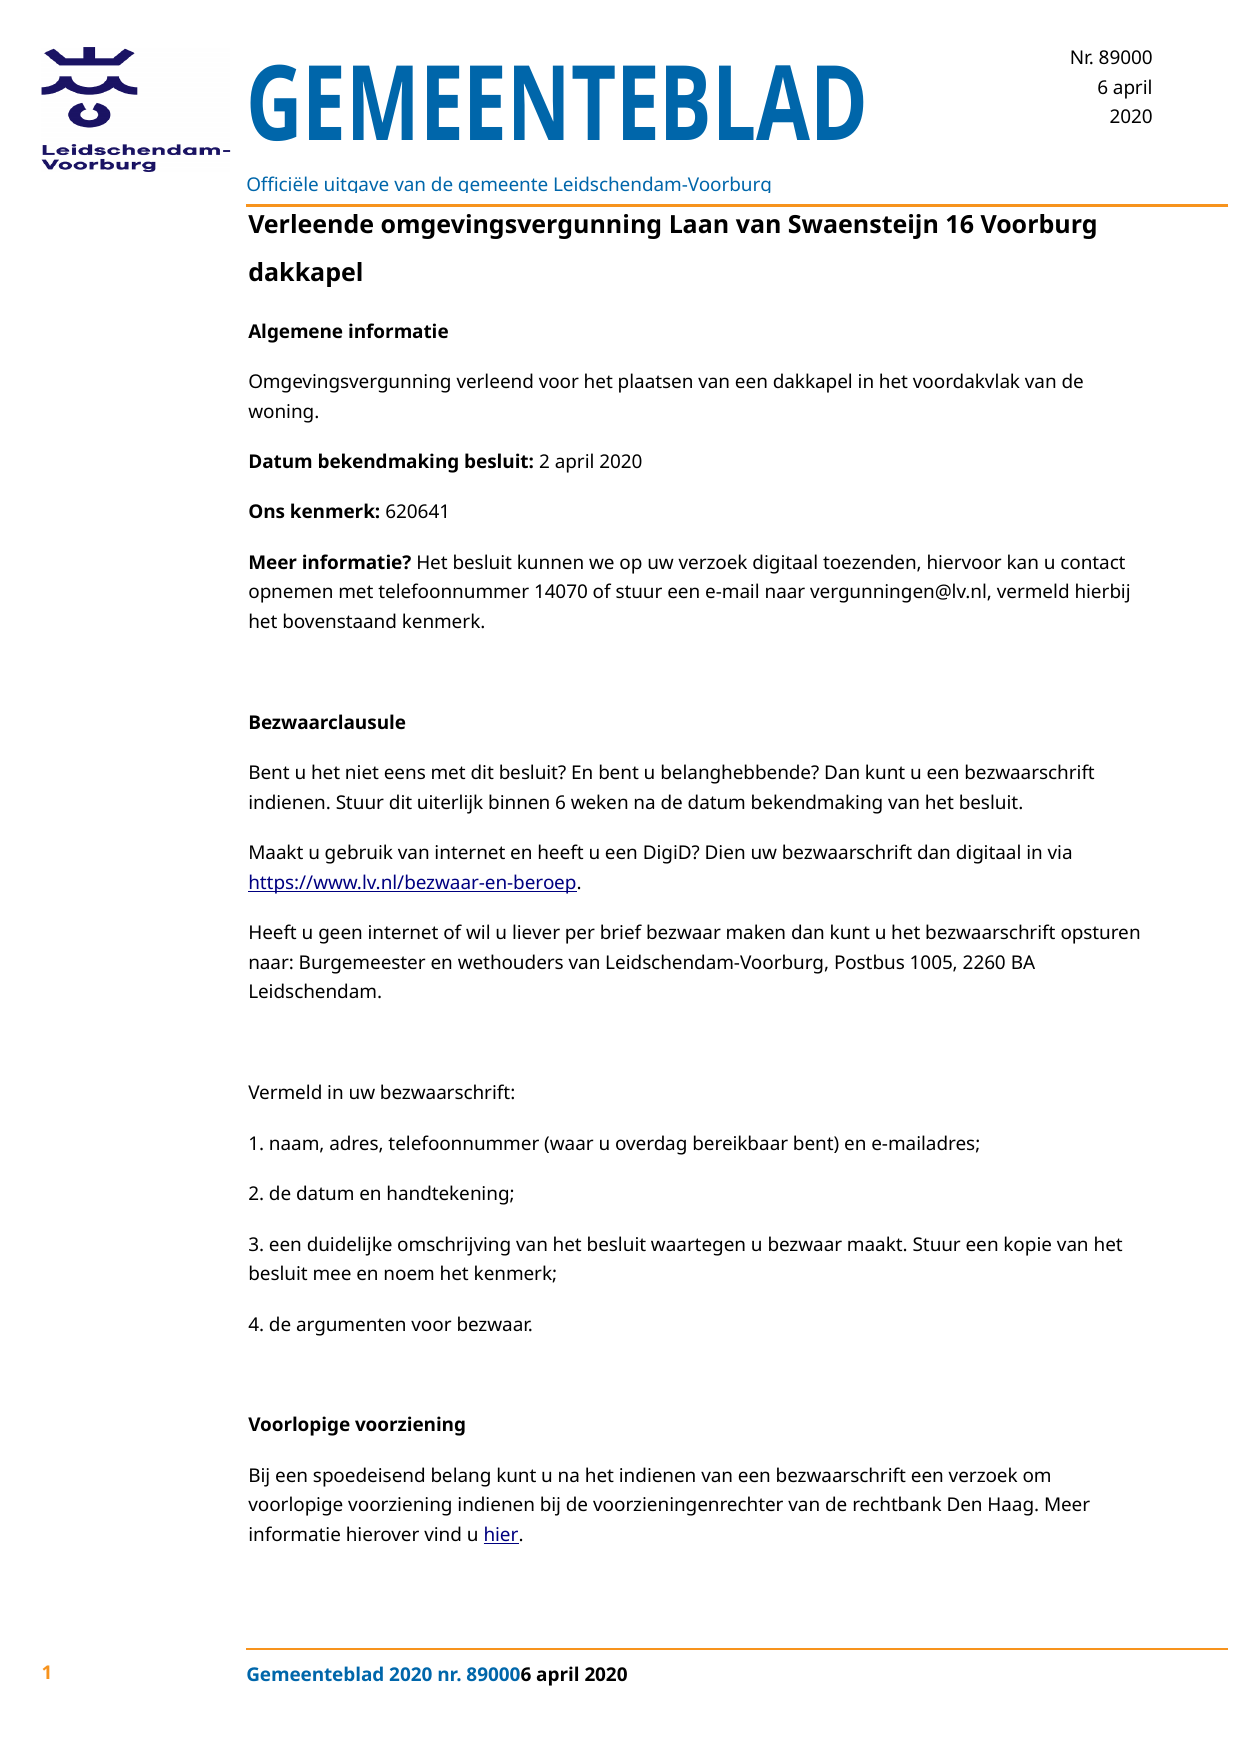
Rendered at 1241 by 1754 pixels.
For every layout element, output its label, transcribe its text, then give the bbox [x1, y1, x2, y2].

text Bent u het niet eens met dit besluit? En bent u belanghebbende? Dan kunt u een bezwaarschrift indienen. Stuur dit uiterlijk binnen 6 weken na de datum bekendmaking van het besluit. [248, 759, 1152, 815]
text Omgevingsvergunning verleend voor het plaatsen van een dakkapel in het voordakvlak van de woning. [248, 368, 1152, 424]
text Meer informatie? Het besluit kunnen we op uw verzoek digitaal toezenden, hiervoor kan u contact opnemen met telefoonnummer 14070 of stuur een e-mail naar vergunningen@lv.nl, vermeld hierbij het bovenstaand kenmerk. [248, 549, 1152, 634]
text 1. naam, adres, telefoonnummer (waar u overdag bereikbaar bent) en e-mailadres; [248, 1130, 1152, 1156]
text Maakt u gebruik van internet en heeft u een DigiD? Dien uw bezwaarschrift dan digitaal in via https://www.lv.nl/bezwaar-en-beroep. [248, 839, 1152, 895]
picture [41, 47, 231, 172]
text Datum bekendmaking besluit: 2 april 2020 [248, 448, 1152, 474]
text Algemene informatie [248, 318, 1152, 344]
text 3. een duidelijke omschrijving van het besluit waartegen u bezwaar maakt. Stuur een kopie van het besluit mee en noem het kenmerk; [248, 1231, 1152, 1286]
text Ons kenmerk: 620641 [248, 499, 1152, 524]
text 4. de argumenten voor bezwaar. [248, 1311, 1152, 1337]
text Verleende omgevingsvergunning Laan van Swaensteijn 16 Voorburg dakkapel [248, 207, 1152, 288]
text Heeft u geen internet of wil u liever per brief bezwaar maken dan kunt u het bezwaarschrift opsturen naar: Burgemeester en wethouders van Leidschendam-Voorburg, Postbus 1005, 2260 BA Leidschendam. [248, 919, 1152, 1004]
text Vermeld in uw bezwaarschrift: [248, 1079, 1152, 1105]
text Bij een spoedeisend belang kunt u na het indienen van een bezwaarschrift een verzoek om voorlopige voorziening indienen bij de voorzieningenrechter van de rechtbank Den Haag. Meer informatie hierover vind u hier. [248, 1462, 1152, 1547]
text Bezwaarclausule [248, 709, 1152, 735]
text 2. de datum en handtekening; [248, 1180, 1152, 1206]
text Voorlopige voorziening [248, 1412, 1152, 1437]
